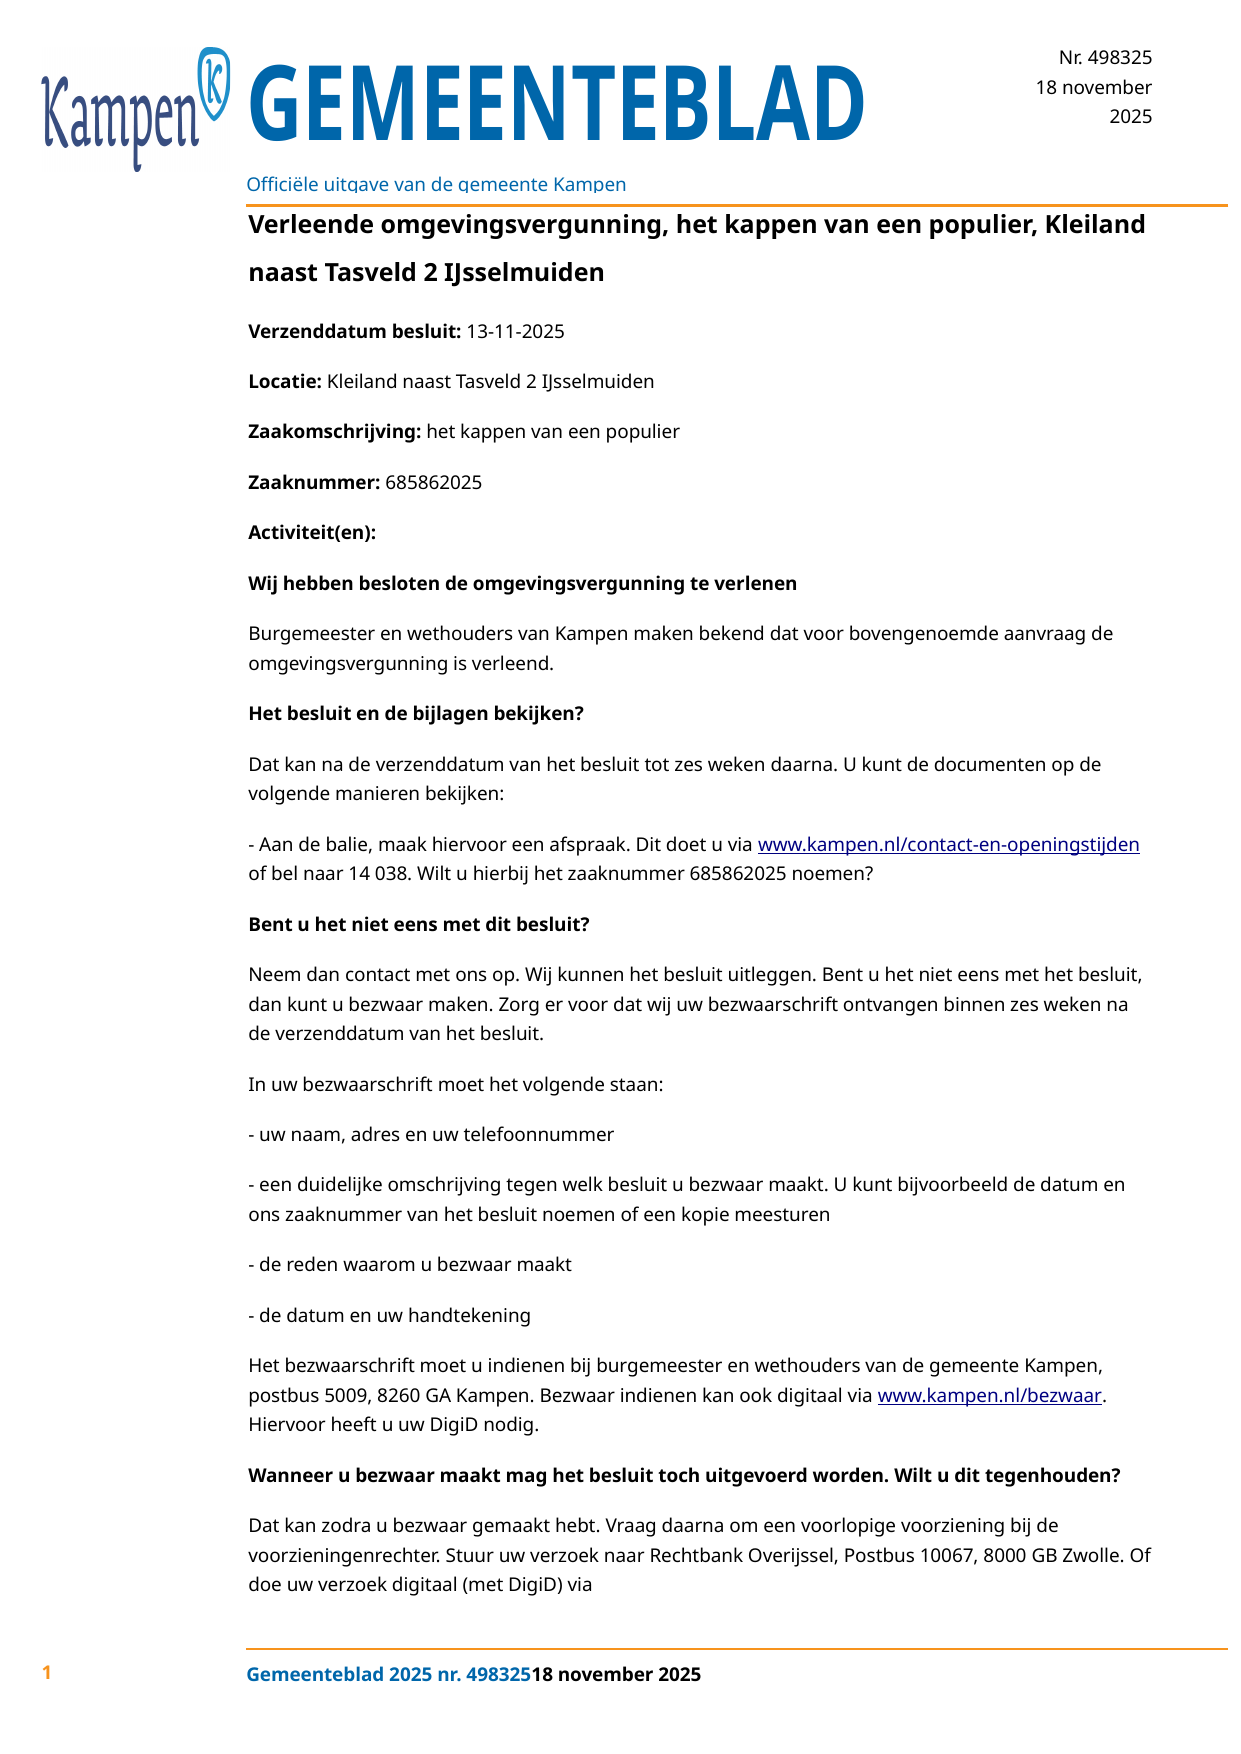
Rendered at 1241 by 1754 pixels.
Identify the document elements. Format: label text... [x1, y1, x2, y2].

text Verzenddatum besluit: 13-11-2025 [248, 318, 1152, 344]
picture [41, 47, 231, 172]
text - de reden waarom u bezwaar maakt [248, 1252, 1152, 1277]
text Het bezwaarschrift moet u indienen bij burgemeester en wethouders van de gemeente Kampen, postbus 5009, 8260 GA Kampen. Bezwaar indienen kan ook digitaal via www.kampen.nl/bezwaar. Hiervoor heeft u uw DigiD nodig. [248, 1352, 1152, 1437]
text Neem dan contact met ons op. Wij kunnen het besluit uitleggen. Bent u het niet eens met het besluit, dan kunt u bezwaar maken. Zorg er voor dat wij uw bezwaarschrift ontvangen binnen zes weken na de verzenddatum van het besluit. [248, 961, 1152, 1046]
text Wij hebben besloten de omgevingsvergunning te verlenen [248, 570, 1152, 596]
text Zaakomschrijving: het kappen van een populier [248, 419, 1152, 444]
text Wanneer u bezwaar maakt mag het besluit toch uitgevoerd worden. Wilt u dit tegenhouden? [248, 1462, 1152, 1488]
text - uw naam, adres en uw telefoonnummer [248, 1121, 1152, 1147]
text Zaaknummer: 685862025 [248, 469, 1152, 495]
text Verleende omgevingsvergunning, het kappen van een populier, Kleiland naast Tasveld 2 IJsselmuiden [248, 207, 1152, 288]
text Bent u het niet eens met dit besluit? [248, 911, 1152, 937]
text - een duidelijke omschrijving tegen welk besluit u bezwaar maakt. U kunt bijvoorbeeld de datum en ons zaaknummer van het besluit noemen of een kopie meesturen [248, 1172, 1152, 1227]
text Locatie: Kleiland naast Tasveld 2 IJsselmuiden [248, 368, 1152, 394]
text Het besluit en de bijlagen bekijken? [248, 700, 1152, 726]
text Dat kan zodra u bezwaar gemaakt hebt. Vraag daarna om een voorlopige voorziening bij de voorzieningenrechter. Stuur uw verzoek naar Rechtbank Overijssel, Postbus 10067, 8000 GB Zwolle. Of doe uw verzoek digitaal (met DigiD) via [248, 1512, 1152, 1597]
text Dat kan na de verzenddatum van het besluit tot zes weken daarna. U kunt de documenten op de volgende manieren bekijken: [248, 751, 1152, 806]
text In uw bezwaarschrift moet het volgende staan: [248, 1071, 1152, 1097]
text Activiteit(en): [248, 519, 1152, 545]
text - Aan de balie, maak hiervoor een afspraak. Dit doet u via www.kampen.nl/contact-en-openingstijden of bel naar 14 038. Wilt u hierbij het zaaknummer 685862025 noemen? [248, 831, 1152, 886]
text Burgemeester en wethouders van Kampen maken bekend dat voor bovengenoemde aanvraag de omgevingsvergunning is verleend. [248, 620, 1152, 676]
text - de datum en uw handtekening [248, 1302, 1152, 1328]
